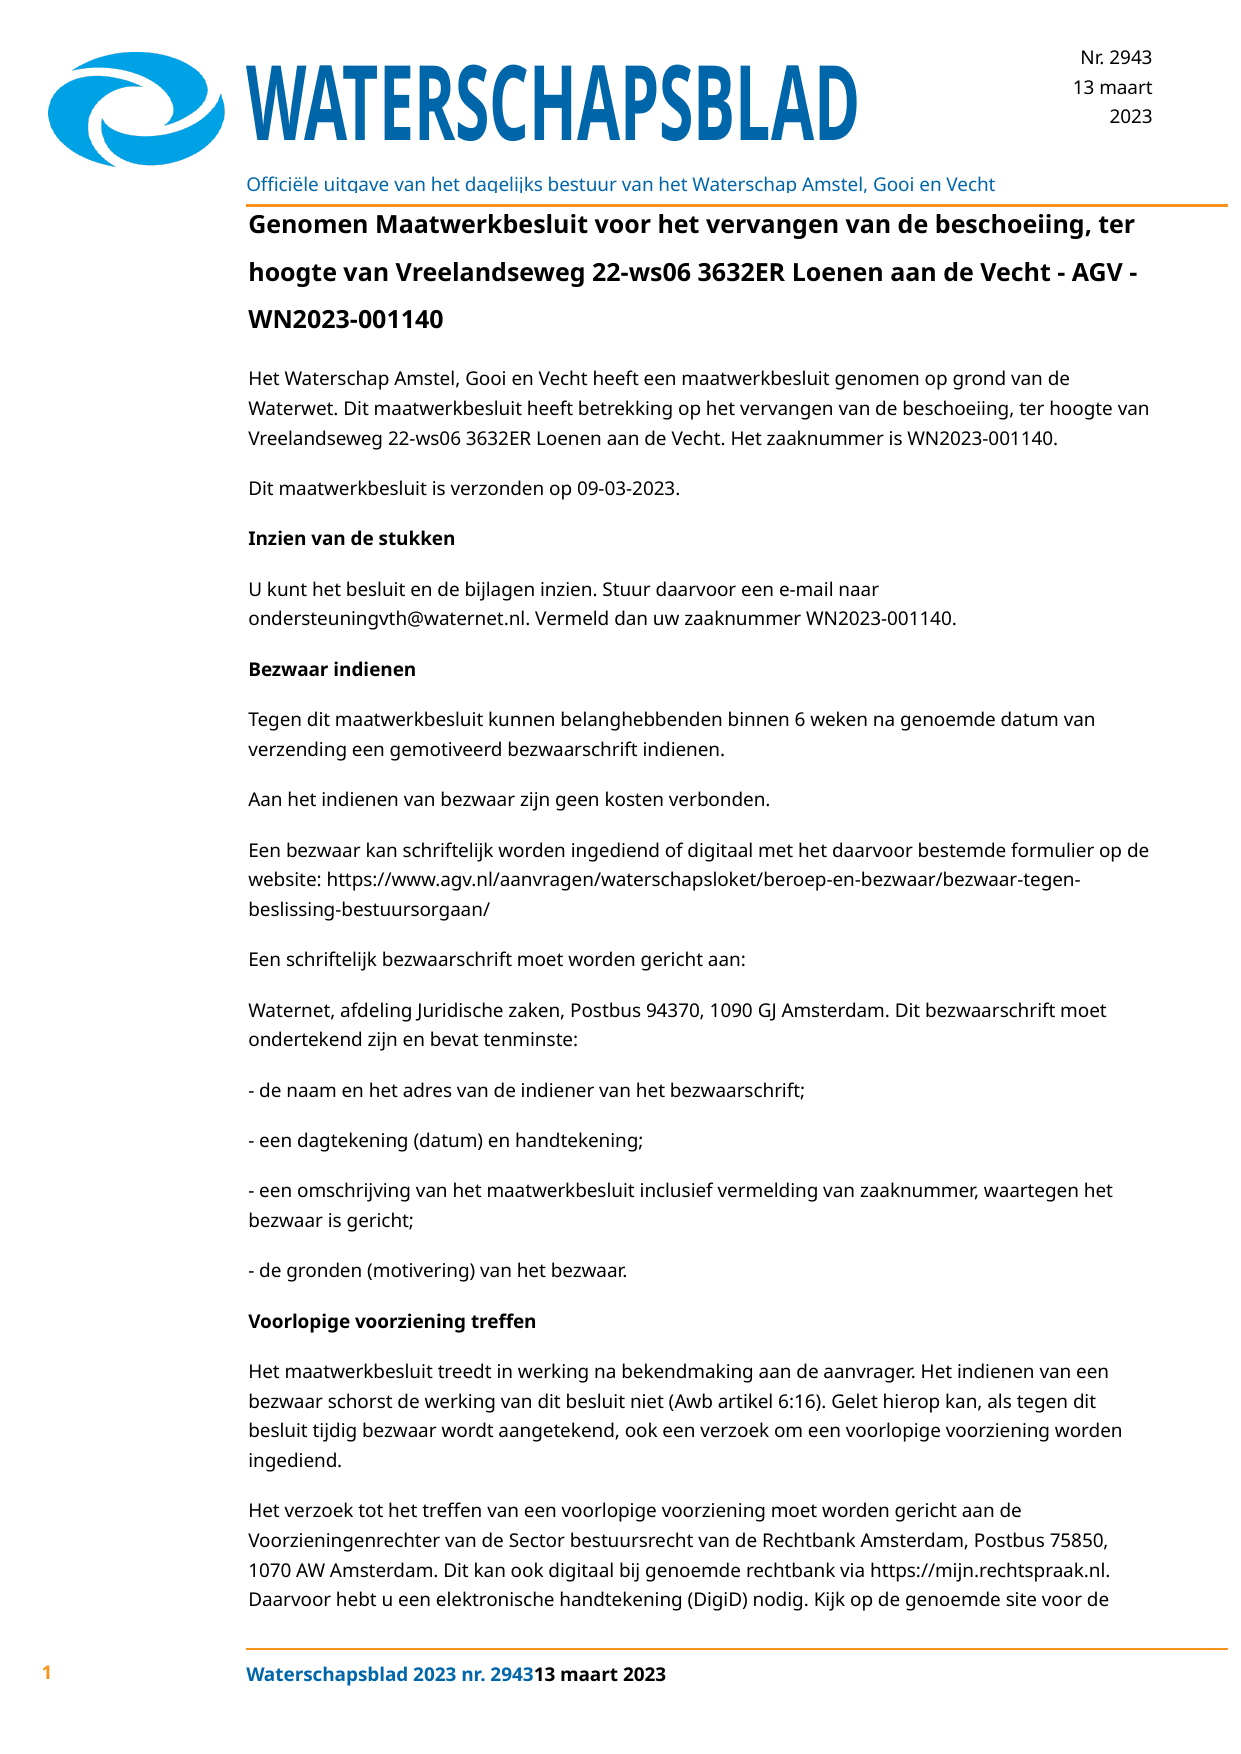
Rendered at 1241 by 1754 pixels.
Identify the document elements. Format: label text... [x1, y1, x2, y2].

text Waternet, afdeling Juridische zaken, Postbus 94370, 1090 GJ Amsterdam. Dit bezwaarschrift moet ondertekend zijn en bevat tenminste: [248, 997, 1152, 1052]
text Voorlopige voorziening treffen [248, 1308, 1152, 1334]
text - een dagtekening (datum) en handtekening; [248, 1127, 1152, 1153]
text Bezwaar indienen [248, 656, 1152, 682]
text Aan het indienen van bezwaar zijn geen kosten verbonden. [248, 786, 1152, 812]
text Genomen Maatwerkbesluit voor het vervangen van de beschoeiing, ter hoogte van Vreelandseweg 22-ws06 3632ER Loenen aan de Vecht - AGV - WN2023-001140 [248, 207, 1152, 336]
text - de gronden (motivering) van het bezwaar. [248, 1258, 1152, 1283]
text Dit maatwerkbesluit is verzonden op 09-03-2023. [248, 475, 1152, 501]
text U kunt het besluit en de bijlagen inzien. Stuur daarvoor een e-mail naar ondersteuningvth@waternet.nl. Vermeld dan uw zaaknummer WN2023-001140. [248, 576, 1152, 631]
picture [41, 47, 231, 172]
text Een bezwaar kan schriftelijk worden ingediend of digitaal met het daarvoor bestemde formulier op de website: https://www.agv.nl/aanvragen/waterschapsloket/beroep-en-bezwaar/bezwaar-tegen-beslissing-bestuursorgaan/ [248, 837, 1152, 922]
text - de naam en het adres van de indiener van het bezwaarschrift; [248, 1077, 1152, 1102]
text - een omschrijving van het maatwerkbesluit inclusief vermelding van zaaknummer, waartegen het bezwaar is gericht; [248, 1178, 1152, 1233]
text Het maatwerkbesluit treedt in werking na bekendmaking aan de aanvrager. Het indienen van een bezwaar schorst de werking van dit besluit niet (Awb artikel 6:16). Gelet hierop kan, als tegen dit besluit tijdig bezwaar wordt aangetekend, ook een verzoek om een voorlopige voorziening worden ingediend. [248, 1358, 1152, 1473]
text Een schriftelijk bezwaarschrift moet worden gericht aan: [248, 946, 1152, 972]
text Inzien van de stukken [248, 526, 1152, 551]
text Het verzoek tot het treffen van een voorlopige voorziening moet worden gericht aan de Voorzieningenrechter van de Sector bestuursrecht van de Rechtbank Amsterdam, Postbus 75850, 1070 AW Amsterdam. Dit kan ook digitaal bij genoemde rechtbank via https://mijn.rechtspraak.nl. Daarvoor hebt u een elektronische handtekening (DigiD) nodig. Kijk op de genoemde site voor de [248, 1498, 1152, 1612]
text Het Waterschap Amstel, Gooi en Vecht heeft een maatwerkbesluit genomen op grond van de Waterwet. Dit maatwerkbesluit heeft betrekking op het vervangen van de beschoeiing, ter hoogte van Vreelandseweg 22-ws06 3632ER Loenen aan de Vecht. Het zaaknummer is WN2023-001140. [248, 366, 1152, 450]
text Tegen dit maatwerkbesluit kunnen belanghebbenden binnen 6 weken na genoemde datum van verzending een gemotiveerd bezwaarschrift indienen. [248, 706, 1152, 762]
